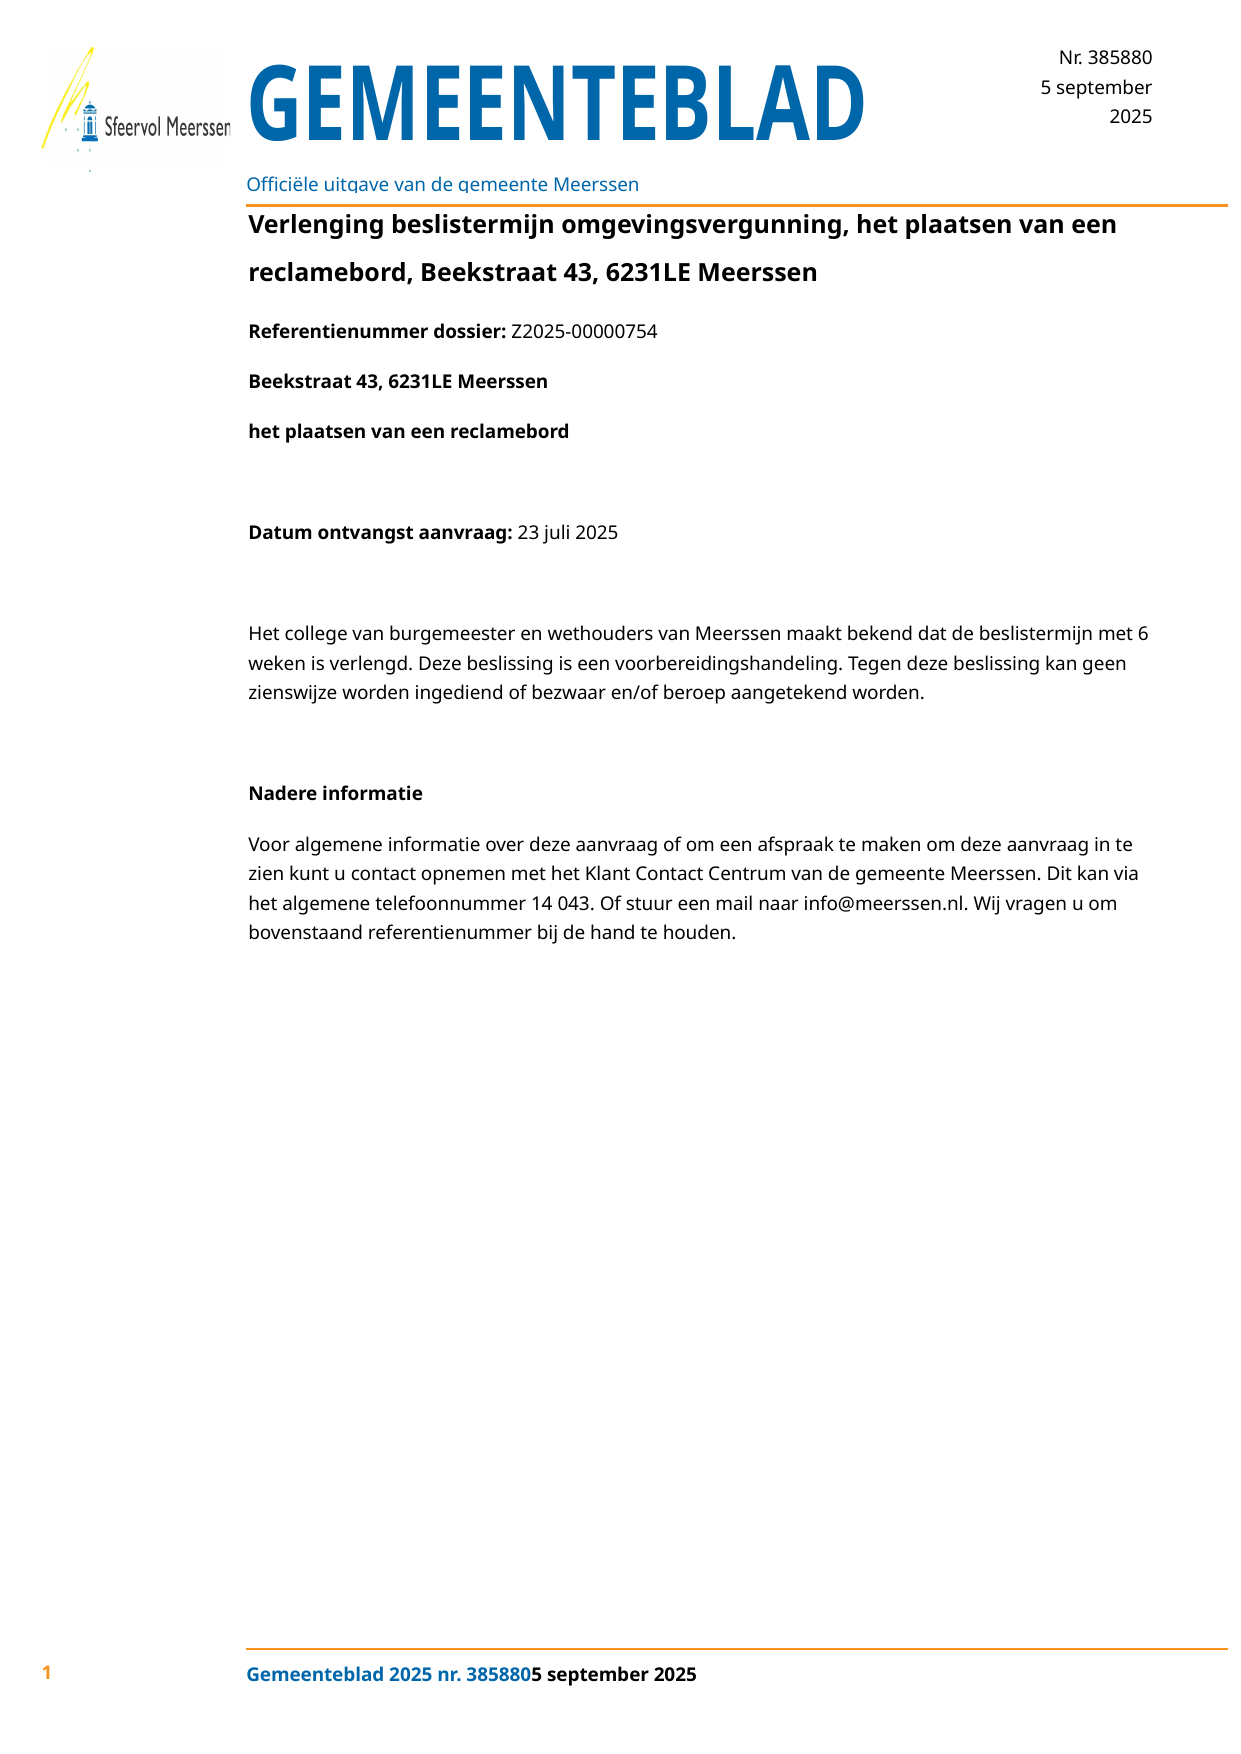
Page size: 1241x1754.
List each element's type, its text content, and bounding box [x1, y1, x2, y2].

text Nadere informatie [248, 780, 1152, 806]
text Verlenging beslistermijn omgevingsvergunning, het plaatsen van een reclamebord, Beekstraat 43, 6231LE Meerssen [248, 207, 1152, 288]
text het plaatsen van een reclamebord [248, 419, 1152, 444]
text Voor algemene informatie over deze aanvraag of om een afspraak te maken om deze aanvraag in te zien kunt u contact opnemen met het Klant Contact Centrum van de gemeente Meerssen. Dit kan via het algemene telefoonnummer 14 043. Of stuur een mail naar info@meerssen.nl. Wij vragen u om bovenstaand referentienummer bij de hand te houden. [248, 831, 1152, 945]
text Referentienummer dossier: Z2025-00000754 [248, 318, 1152, 344]
text Het college van burgemeester en wethouders van Meerssen maakt bekend dat de beslistermijn met 6 weken is verlengd. Deze beslissing is een voorbereidingshandeling. Tegen deze beslissing kan geen zienswijze worden ingediend of bezwaar en/of beroep aangetekend worden. [248, 620, 1152, 705]
text Datum ontvangst aanvraag: 23 juli 2025 [248, 519, 1152, 545]
text Beekstraat 43, 6231LE Meerssen [248, 368, 1152, 394]
picture [41, 47, 231, 172]
